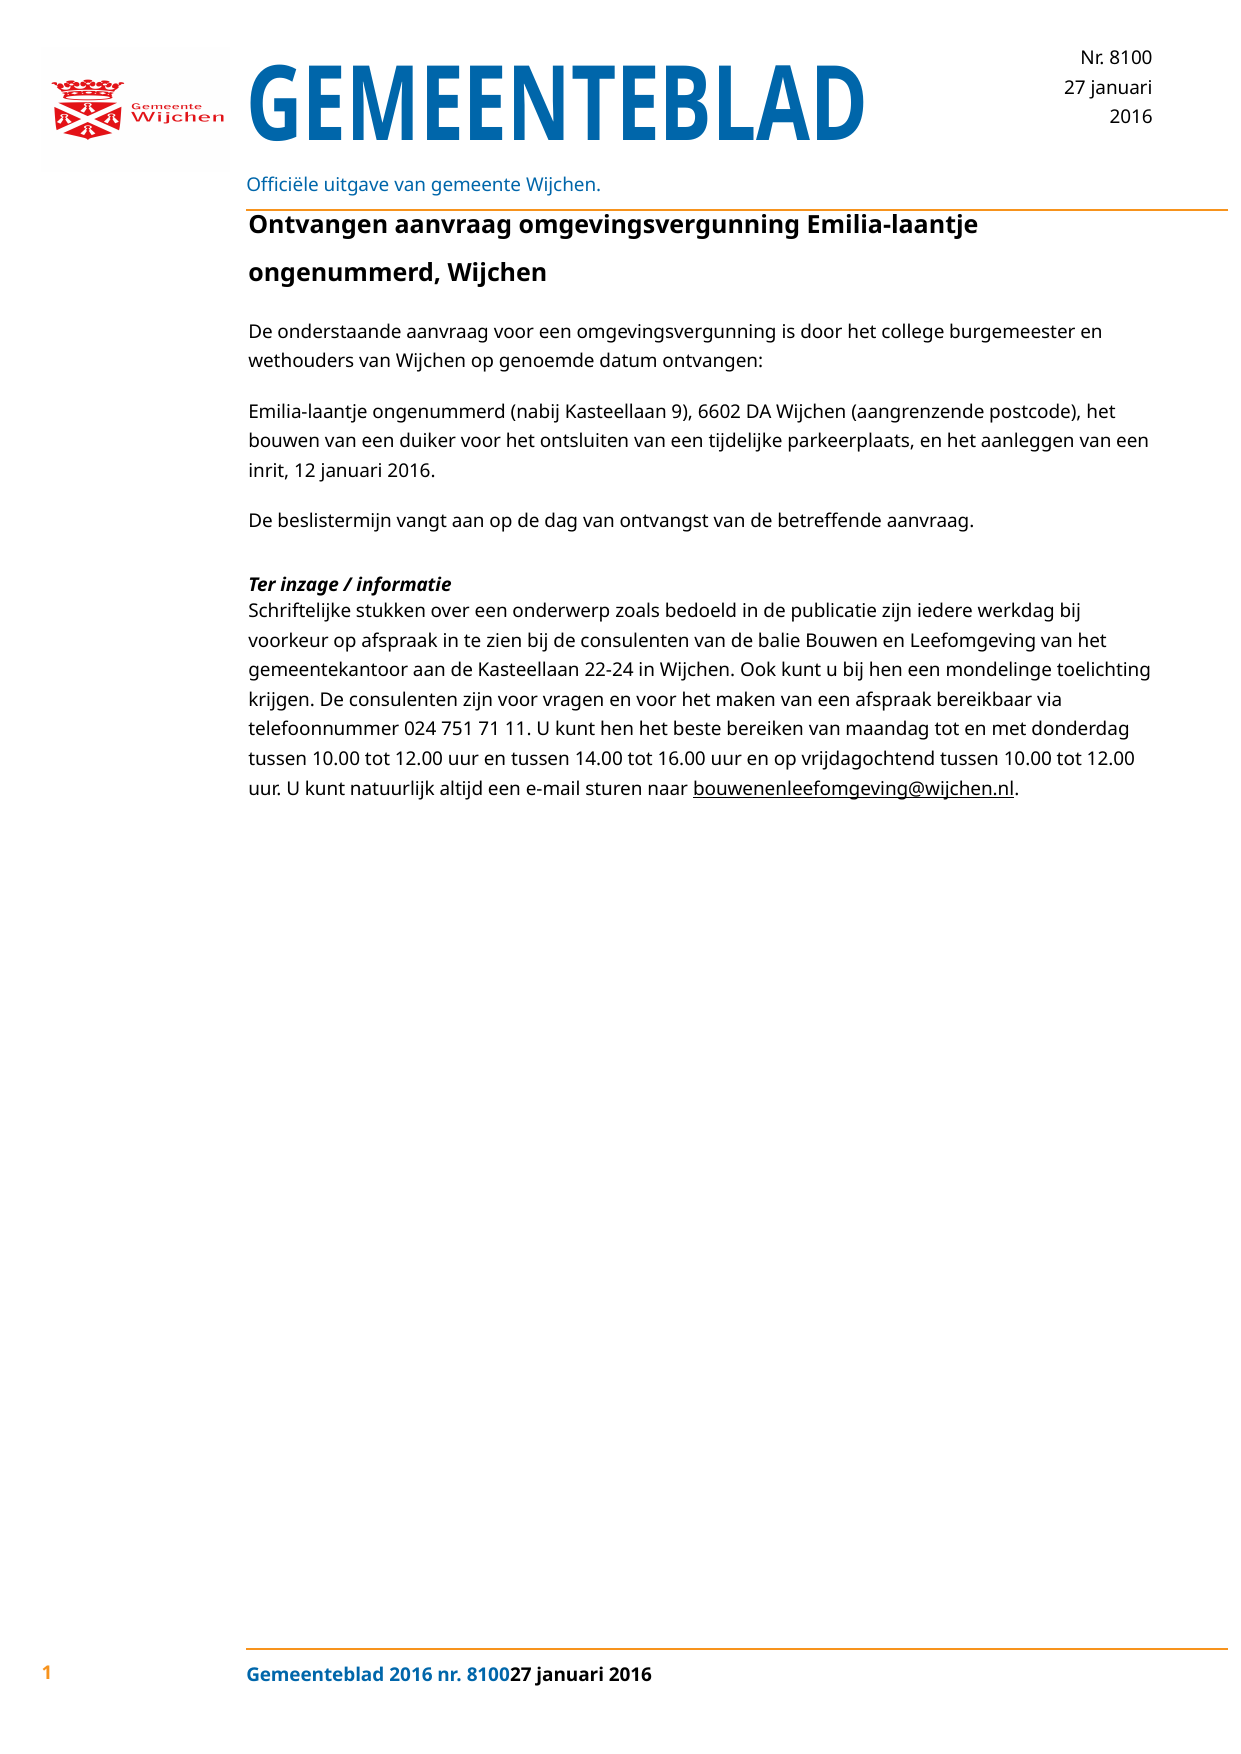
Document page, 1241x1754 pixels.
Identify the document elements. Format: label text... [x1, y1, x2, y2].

text Ter inzage / informatie [248, 571, 1152, 597]
text Schriftelijke stukken over een onderwerp zoals bedoeld in de publicatie zijn iedere werkdag bij voorkeur op afspraak in te zien bij de consulenten van de balie Bouwen en Leefomgeving van het gemeentekantoor aan de Kasteellaan 22-24 in Wijchen. Ook kunt u bij hen een mondelinge toelichting krijgen. De consulenten zijn voor vragen en voor het maken van een afspraak bereikbaar via telefoonnummer 024 751 71 11. U kunt hen het beste bereiken van maandag tot en met donderdag tussen 10.00 tot 12.00 uur en tussen 14.00 tot 16.00 uur en op vrijdagochtend tussen 10.00 tot 12.00 uur. U kunt natuurlijk altijd een e-mail sturen naar bouwenenleefomgeving@wijchen.nl. [248, 597, 1152, 800]
text Ontvangen aanvraag omgevingsvergunning Emilia-laantje ongenummerd, Wijchen [248, 211, 1152, 288]
text Emilia-laantje ongenummerd (nabij Kasteellaan 9), 6602 DA Wijchen (aangrenzende postcode), het bouwen van een duiker voor het ontsluiten van een tijdelijke parkeerplaats, en het aanleggen van een inrit, 12 januari 2016. [248, 398, 1152, 483]
text De onderstaande aanvraag voor een omgevingsvergunning is door het college burgemeester en wethouders van Wijchen op genoemde datum ontvangen: [248, 318, 1152, 373]
text De beslistermijn vangt aan op de dag van ontvangst van de betreffende aanvraag. [248, 507, 1152, 533]
picture [41, 47, 231, 172]
